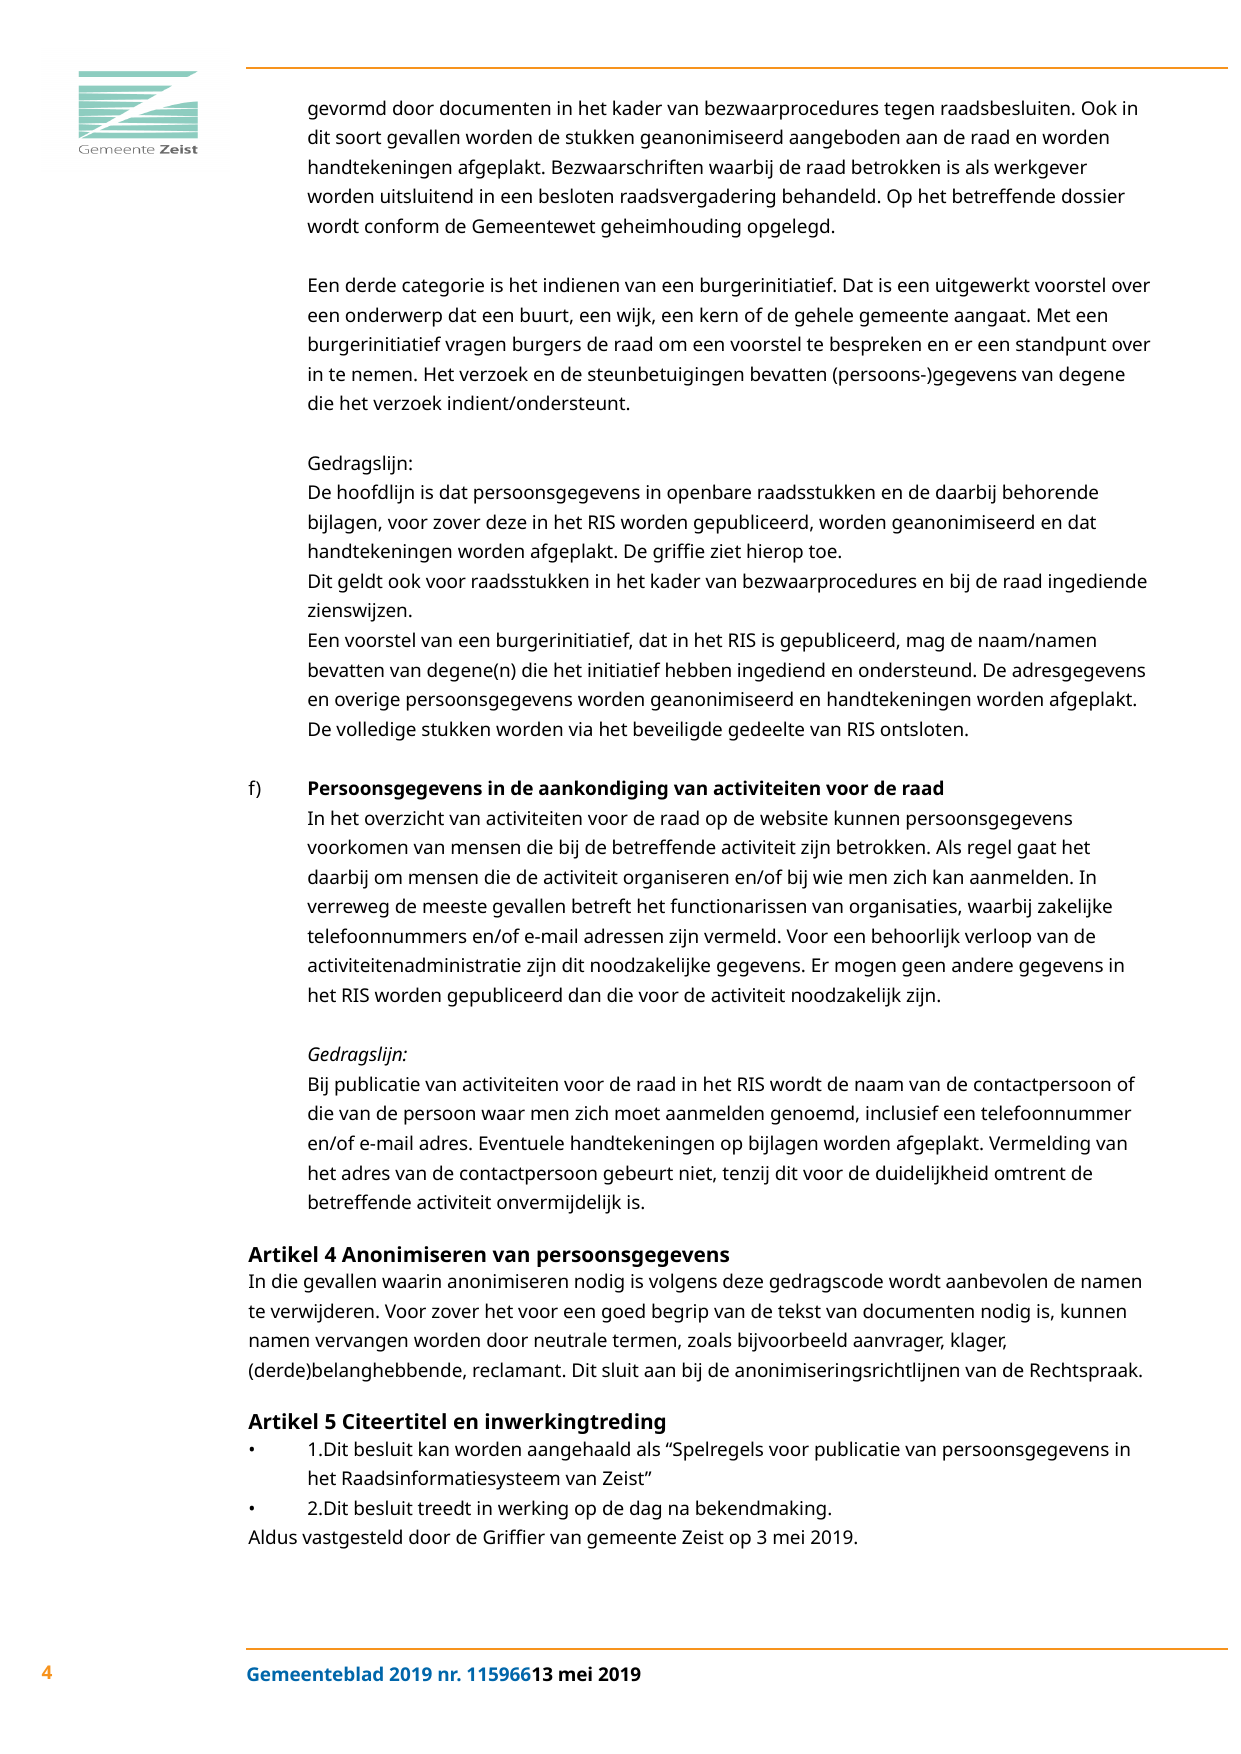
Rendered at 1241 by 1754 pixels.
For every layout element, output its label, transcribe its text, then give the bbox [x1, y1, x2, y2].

list 2.Dit besluit treedt in werking op de dag na bekendmaking. [248, 1495, 1152, 1521]
list Bij publicatie van activiteiten voor de raad in het RIS wordt de naam van de contactpersoon of die van de persoon waar men zich moet aanmelden genoemd, inclusief een telefoonnummer en/of e-mail adres. Eventuele handtekeningen op bijlagen worden afgeplakt. Vermelding van het adres van de contactpersoon gebeurt niet, tenzij dit voor de duidelijkheid omtrent de betreffende activiteit onvermijdelijk is. [248, 1071, 1152, 1215]
list De volledige stukken worden via het beveiligde gedeelte van RIS ontsloten. [248, 716, 1152, 742]
text Artikel 5 Citeertitel en inwerkingtreding [248, 1407, 1152, 1436]
picture [41, 47, 231, 172]
list Een derde categorie is het indienen van een burgerinitiatief. Dat is een uitgewerkt voorstel over een onderwerp dat een buurt, een wijk, een kern of de gehele gemeente aangaat. Met een burgerinitiatief vragen burgers de raad om een voorstel te bespreken en er een standpunt over in te nemen. Het verzoek en de steunbetuigingen bevatten (persoons-)gegevens van degene die het verzoek indient/ondersteunt. [248, 272, 1152, 416]
text Aldus vastgesteld door de Griffier van gemeente Zeist op 3 mei 2019. [248, 1524, 1152, 1550]
list 1.Dit besluit kan worden aangehaald als “Spelregels voor publicatie van persoonsgegevens in het Raadsinformatiesysteem van Zeist” [248, 1436, 1152, 1491]
list Persoonsgegevens in de aankondiging van activiteiten voor de raad [248, 775, 1152, 801]
list gevormd door documenten in het kader van bezwaarprocedures tegen raadsbesluiten. Ook in dit soort gevallen worden de stukken geanonimiseerd aangeboden aan de raad en worden handtekeningen afgeplakt. Bezwaarschriften waarbij de raad betrokken is als werkgever worden uitsluitend in een besloten raadsvergadering behandeld. Op het betreffende dossier wordt conform de Gemeentewet geheimhouding opgelegd. [248, 95, 1152, 239]
list Dit geldt ook voor raadsstukken in het kader van bezwaarprocedures en bij de raad ingediende zienswijzen. [248, 568, 1152, 623]
list Gedragslijn: [248, 450, 1152, 476]
list De hoofdlijn is dat persoonsgegevens in openbare raadsstukken en de daarbij behorende bijlagen, voor zover deze in het RIS worden gepubliceerd, worden geanonimiseerd en dat handtekeningen worden afgeplakt. De griffie ziet hierop toe. [248, 479, 1152, 564]
list In het overzicht van activiteiten voor de raad op de website kunnen persoonsgegevens voorkomen van mensen die bij de betreffende activiteit zijn betrokken. Als regel gaat het daarbij om mensen die de activiteit organiseren en/of bij wie men zich kan aanmelden. In verreweg de meeste gevallen betreft het functionarissen van organisaties, waarbij zakelijke telefoonnummers en/of e-mail adressen zijn vermeld. Voor een behoorlijk verloop van de activiteitenadministratie zijn dit noodzakelijke gegevens. Er mogen geen andere gegevens in het RIS worden gepubliceerd dan die voor de activiteit noodzakelijk zijn. [248, 805, 1152, 1008]
text Artikel 4 Anonimiseren van persoonsgegevens [248, 1240, 1152, 1268]
list Een voorstel van een burgerinitiatief, dat in het RIS is gepubliceerd, mag de naam/namen bevatten van degene(n) die het initiatief hebben ingediend en ondersteund. De adresgegevens en overige persoonsgegevens worden geanonimiseerd en handtekeningen worden afgeplakt. [248, 627, 1152, 712]
list Gedragslijn: [248, 1041, 1152, 1067]
text In die gevallen waarin anonimiseren nodig is volgens deze gedragscode wordt aanbevolen de namen te verwijderen. Voor zover het voor een goed begrip van de tekst van documenten nodig is, kunnen namen vervangen worden door neutrale termen, zoals bijvoorbeeld aanvrager, klager, (derde)belanghebbende, reclamant. Dit sluit aan bij de anonimiseringsrichtlijnen van de Rechtspraak. [248, 1268, 1152, 1383]
